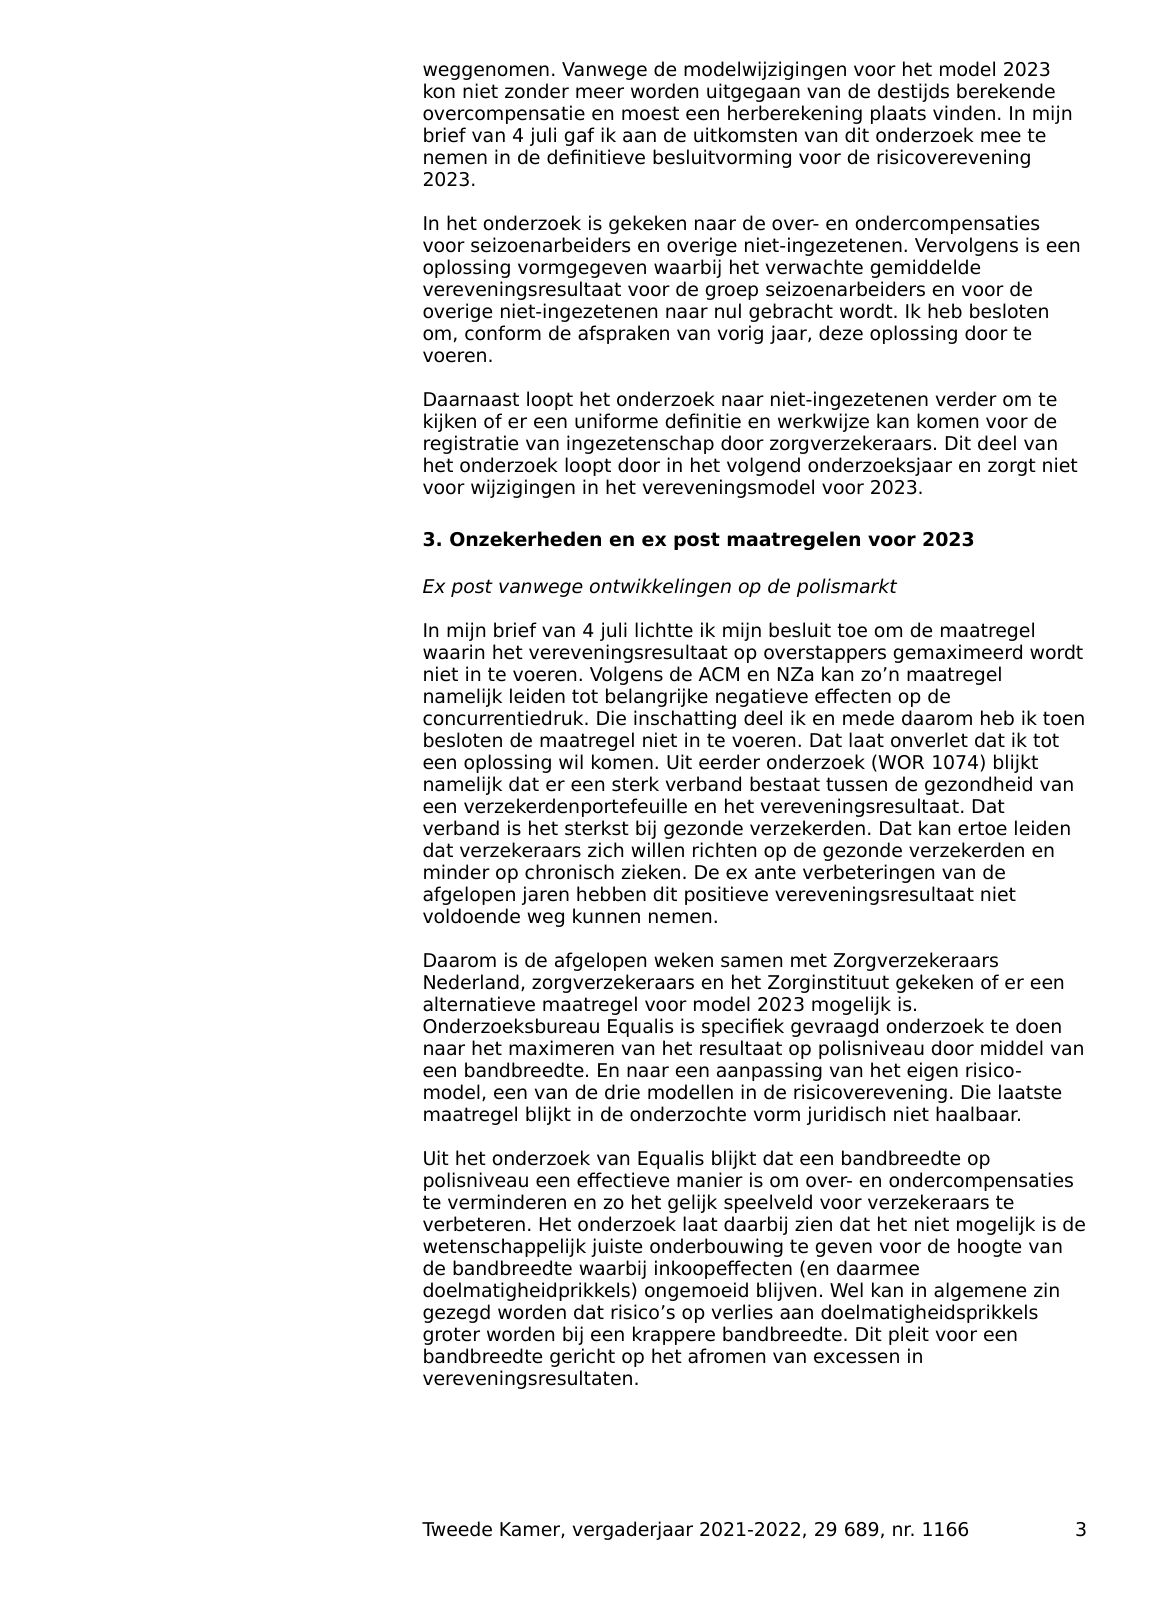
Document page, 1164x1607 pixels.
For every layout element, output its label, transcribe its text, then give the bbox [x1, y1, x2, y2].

text Daarom is de afgelopen weken samen met Zorgverzekeraars Nederland, zorgverzekeraars en het Zorginstituut gekeken of er een alternatieve maatregel voor model 2023 mogelijk is. Onderzoeksbureau Equalis is specifiek gevraagd onderzoek te doen naar het maximeren van het resultaat op polisniveau door middel van een bandbreedte. En naar een aanpassing van het eigen risico-model, een van de drie modellen in de risicoverevening. Die laatste maatregel blijkt in de onderzochte vorm juridisch niet haalbaar. [422, 950, 1087, 1126]
subtitle Ex post vanwege ontwikkelingen op de polismarkt [422, 576, 1087, 598]
subtitle 3. Onzekerheden en ex post maatregelen voor 2023 [422, 529, 1087, 551]
text Uit het onderzoek van Equalis blijkt dat een bandbreedte op polisniveau een effectieve manier is om over- en ondercompensaties te verminderen en zo het gelijk speelveld voor verzekeraars te verbeteren. Het onderzoek laat daarbij zien dat het niet mogelijk is de wetenschappelijk juiste onderbouwing te geven voor de hoogte van de bandbreedte waarbij inkoopeffecten (en daarmee doelmatigheidprikkels) ongemoeid blijven. Wel kan in algemene zin gezegd worden dat risico’s op verlies aan doelmatigheidsprikkels groter worden bij een krappere bandbreedte. Dit pleit voor een bandbreedte gericht op het afromen van excessen in vereveningsresultaten. [422, 1148, 1087, 1390]
text Daarnaast loopt het onderzoek naar niet-ingezetenen verder om te kijken of er een uniforme definitie en werkwijze kan komen voor de registratie van ingezetenschap door zorgverzekeraars. Dit deel van het onderzoek loopt door in het volgend onderzoeksjaar en zorgt niet voor wijzigingen in het vereveningsmodel voor 2023. [422, 389, 1087, 499]
text In mijn brief van 4 juli lichtte ik mijn besluit toe om de maatregel waarin het vereveningsresultaat op overstappers gemaximeerd wordt niet in te voeren. Volgens de ACM en NZa kan zo’n maatregel namelijk leiden tot belangrijke negatieve effecten op de concurrentiedruk. Die inschatting deel ik en mede daarom heb ik toen besloten de maatregel niet in te voeren. Dat laat onverlet dat ik tot een oplossing wil komen. Uit eerder onderzoek (WOR 1074) blijkt namelijk dat er een sterk verband bestaat tussen de gezondheid van een verzekerdenportefeuille en het vereveningsresultaat. Dat verband is het sterkst bij gezonde verzekerden. Dat kan ertoe leiden dat verzekeraars zich willen richten op de gezonde verzekerden en minder op chronisch zieken. De ex ante verbeteringen van de afgelopen jaren hebben dit positieve vereveningsresultaat niet voldoende weg kunnen nemen. [422, 620, 1087, 928]
text weggenomen. Vanwege de modelwijzigingen voor het model 2023 kon niet zonder meer worden uitgegaan van de destijds berekende overcompensatie en moest een herberekening plaats vinden. In mijn brief van 4 juli gaf ik aan de uitkomsten van dit onderzoek mee te nemen in de definitieve besluitvorming voor de risicoverevening 2023. [422, 59, 1087, 191]
text In het onderzoek is gekeken naar de over- en ondercompensaties voor seizoenarbeiders en overige niet-ingezetenen. Vervolgens is een oplossing vormgegeven waarbij het verwachte gemiddelde vereveningsresultaat voor de groep seizoenarbeiders en voor de overige niet-ingezetenen naar nul gebracht wordt. Ik heb besloten om, conform de afspraken van vorig jaar, deze oplossing door te voeren. [422, 213, 1087, 367]
